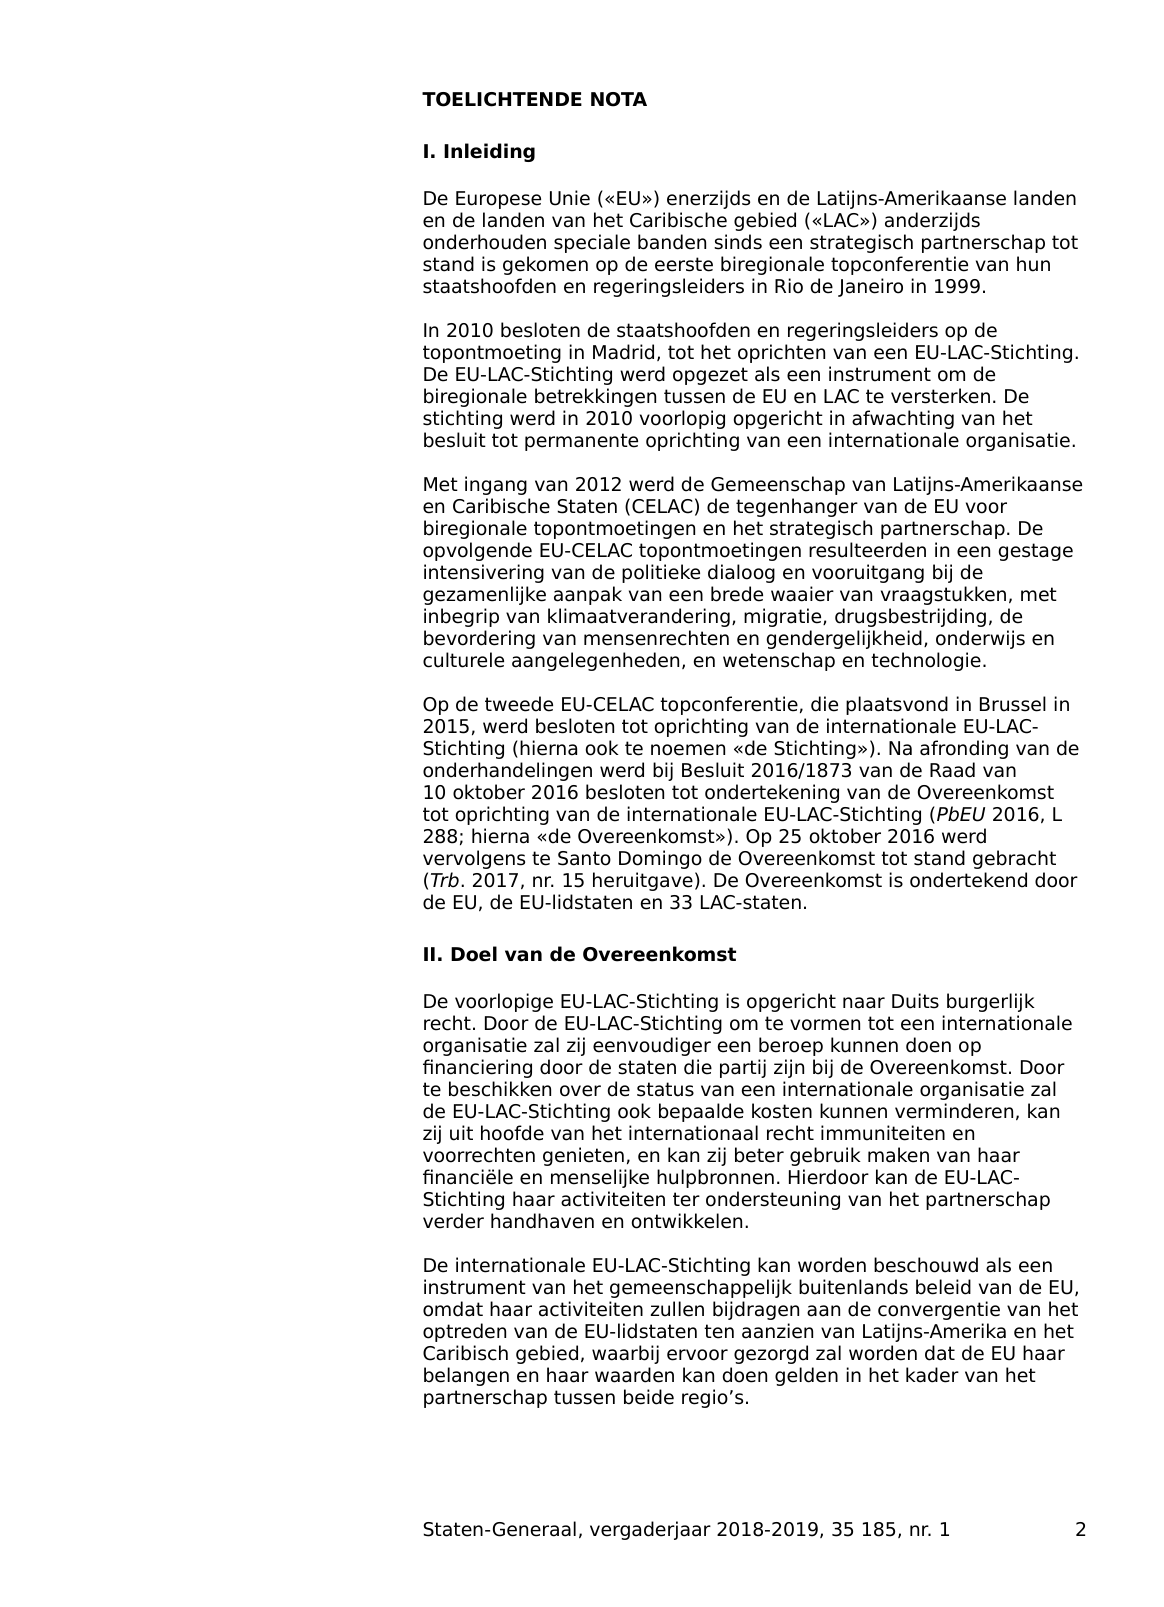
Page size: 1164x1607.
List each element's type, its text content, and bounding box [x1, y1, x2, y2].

subtitle TOELICHTENDE NOTA [422, 89, 1087, 111]
subtitle I. Inleiding [422, 141, 1087, 163]
text Op de tweede EU-CELAC topconferentie, die plaatsvond in Brussel in 2015, werd besloten tot oprichting van de internationale EU-LAC-Stichting (hierna ook te noemen «de Stichting»). Na afronding van de onderhandelingen werd bij Besluit 2016/1873 van de Raad van 10 oktober 2016 besloten tot ondertekening van de Overeenkomst tot oprichting van de internationale EU-LAC-Stichting (PbEU 2016, L 288; hierna «de Overeenkomst»). Op 25 oktober 2016 werd vervolgens te Santo Domingo de Overeenkomst tot stand gebracht (Trb. 2017, nr. 15 heruitgave). De Overeenkomst is ondertekend door de EU, de EU-lidstaten en 33 LAC-staten. [422, 694, 1087, 914]
text De internationale EU-LAC-Stichting kan worden beschouwd als een instrument van het gemeenschappelijk buitenlands beleid van de EU, omdat haar activiteiten zullen bijdragen aan de convergentie van het optreden van de EU-lidstaten ten aanzien van Latijns-Amerika en het Caribisch gebied, waarbij ervoor gezorgd zal worden dat de EU haar belangen en haar waarden kan doen gelden in het kader van het partnerschap tussen beide regio’s. [422, 1255, 1087, 1409]
text Met ingang van 2012 werd de Gemeenschap van Latijns-Amerikaanse en Caribische Staten (CELAC) de tegenhanger van de EU voor biregionale topontmoetingen en het strategisch partnerschap. De opvolgende EU-CELAC topontmoetingen resulteerden in een gestage intensivering van de politieke dialoog en vooruitgang bij de gezamenlijke aanpak van een brede waaier van vraagstukken, met inbegrip van klimaatverandering, migratie, drugsbestrijding, de bevordering van mensenrechten en gendergelijkheid, onderwijs en culturele aangelegenheden, en wetenschap en technologie. [422, 474, 1087, 672]
subtitle II. Doel van de Overeenkomst [422, 944, 1087, 966]
text In 2010 besloten de staatshoofden en regeringsleiders op de topontmoeting in Madrid, tot het oprichten van een EU-LAC-Stichting. De EU-LAC-Stichting werd opgezet als een instrument om de biregionale betrekkingen tussen de EU en LAC te versterken. De stichting werd in 2010 voorlopig opgericht in afwachting van het besluit tot permanente oprichting van een internationale organisatie. [422, 320, 1087, 452]
text De Europese Unie («EU») enerzijds en de Latijns-Amerikaanse landen en de landen van het Caribische gebied («LAC») anderzijds onderhouden speciale banden sinds een strategisch partnerschap tot stand is gekomen op de eerste biregionale topconferentie van hun staatshoofden en regeringsleiders in Rio de Janeiro in 1999. [422, 188, 1087, 298]
text De voorlopige EU-LAC-Stichting is opgericht naar Duits burgerlijk recht. Door de EU-LAC-Stichting om te vormen tot een internationale organisatie zal zij eenvoudiger een beroep kunnen doen op financiering door de staten die partij zijn bij de Overeenkomst. Door te beschikken over de status van een internationale organisatie zal de EU-LAC-Stichting ook bepaalde kosten kunnen verminderen, kan zij uit hoofde van het internationaal recht immuniteiten en voorrechten genieten, en kan zij beter gebruik maken van haar financiële en menselijke hulpbronnen. Hierdoor kan de EU-LAC-Stichting haar activiteiten ter ondersteuning van het partnerschap verder handhaven en ontwikkelen. [422, 991, 1087, 1233]
